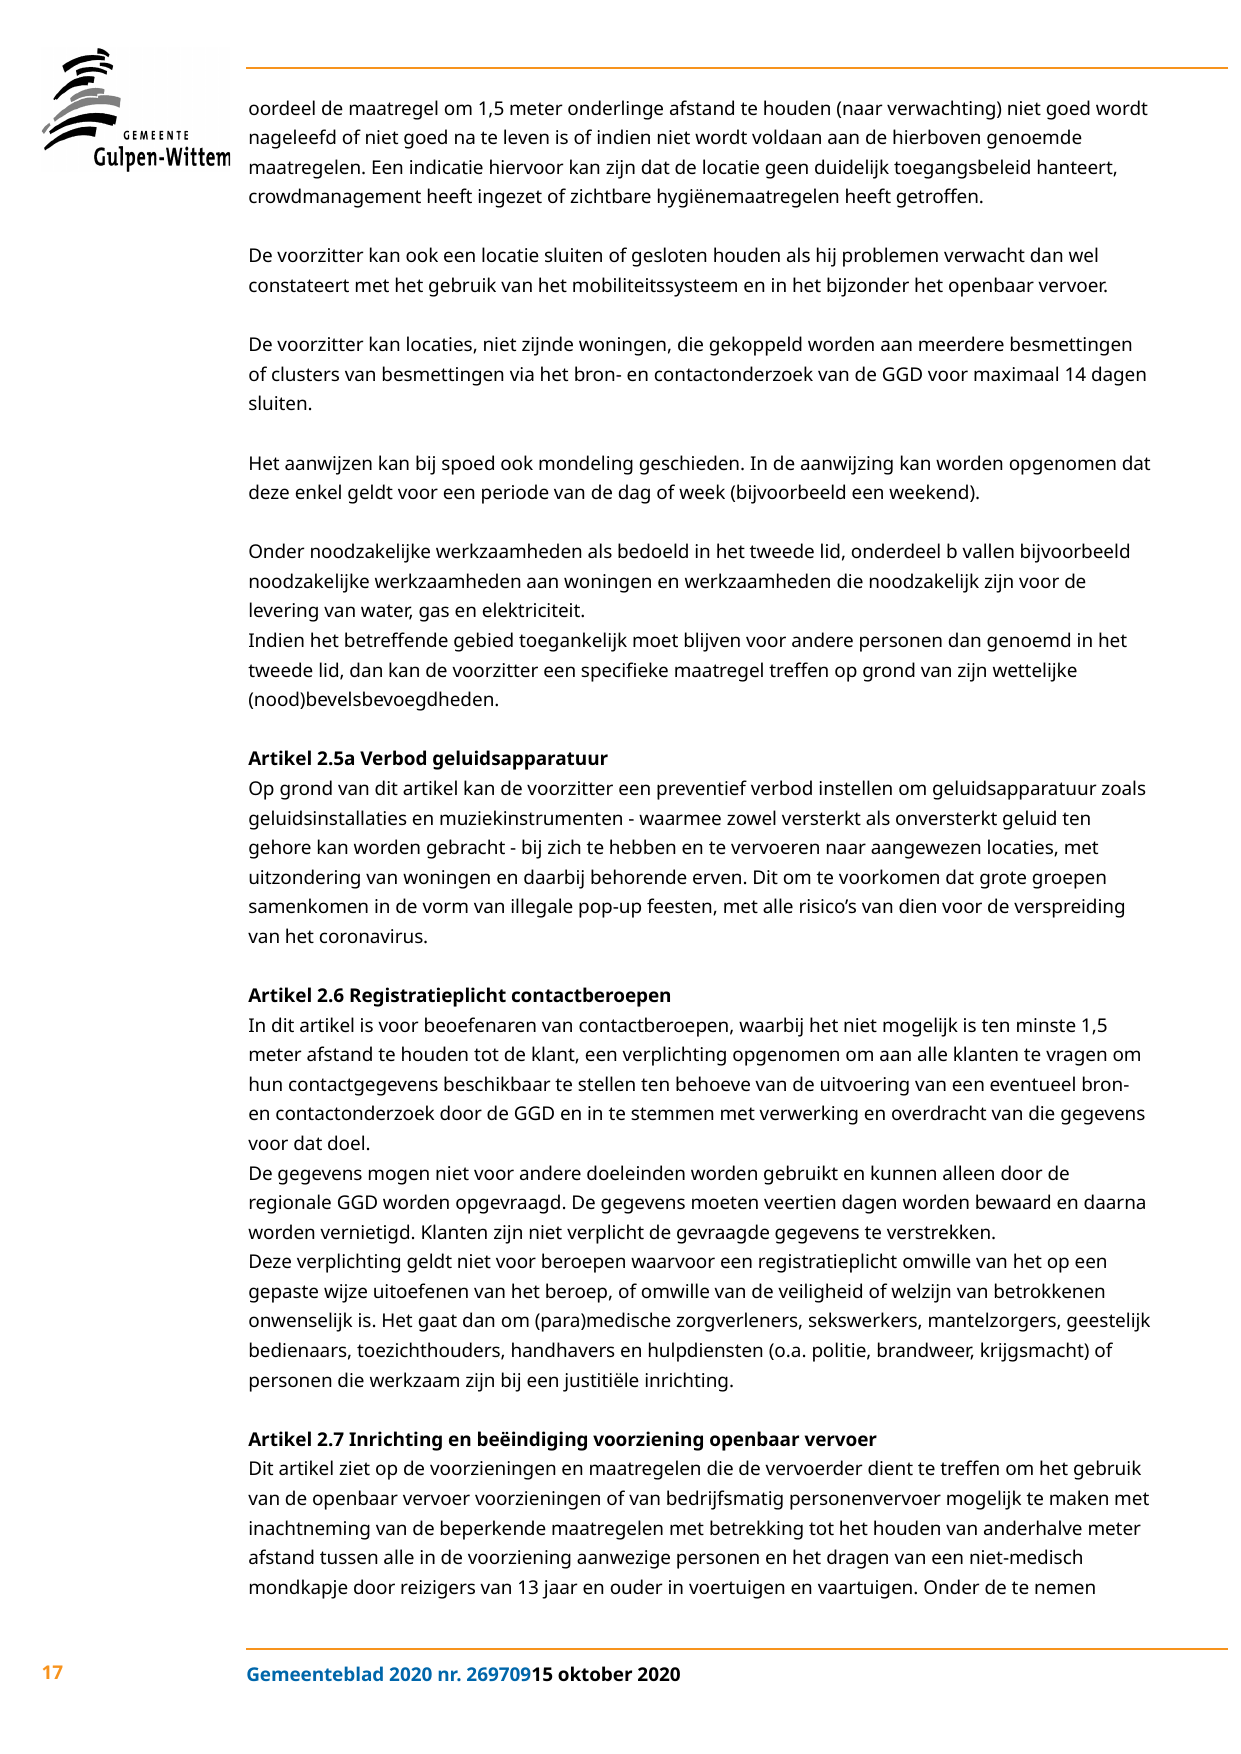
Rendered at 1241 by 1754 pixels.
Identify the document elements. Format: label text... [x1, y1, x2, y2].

text De gegevens mogen niet voor andere doeleinden worden gebruikt en kunnen alleen door de regionale GGD worden opgevraagd. De gegevens moeten veertien dagen worden bewaard en daarna worden vernietigd. Klanten zijn niet verplicht de gevraagde gegevens te verstrekken. [248, 1160, 1152, 1245]
text In dit artikel is voor beoefenaren van contactberoepen, waarbij het niet mogelijk is ten minste 1,5 meter afstand te houden tot de klant, een verplichting opgenomen om aan alle klanten te vragen om hun contactgegevens beschikbaar te stellen ten behoeve van de uitvoering van een eventueel bron- en contactonderzoek door de GGD en in te stemmen met verwerking en overdracht van die gegevens voor dat doel. [248, 1012, 1152, 1156]
text oordeel de maatregel om 1,5 meter onderlinge afstand te houden (naar verwachting) niet goed wordt nageleefd of niet goed na te leven is of indien niet wordt voldaan aan de hierboven genoemde maatregelen. Een indicatie hiervoor kan zijn dat de locatie geen duidelijk toegangsbeleid hanteert, crowdmanagement heeft ingezet of zichtbare hygiënemaatregelen heeft getroffen. [248, 95, 1152, 209]
text Indien het betreffende gebied toegankelijk moet blijven voor andere personen dan genoemd in het tweede lid, dan kan de voorzitter een specifieke maatregel treffen op grond van zijn wettelijke (nood)bevelsbevoegdheden. [248, 627, 1152, 712]
text De voorzitter kan ook een locatie sluiten of gesloten houden als hij problemen verwacht dan wel constateert met het gebruik van het mobiliteitssysteem en in het bijzonder het openbaar vervoer. [248, 243, 1152, 298]
text Artikel 2.6 Registratieplicht contactberoepen [248, 982, 1152, 1008]
text De voorzitter kan locaties, niet zijnde woningen, die gekoppeld worden aan meerdere besmettingen of clusters van besmettingen via het bron- en contactonderzoek van de GGD voor maximaal 14 dagen sluiten. [248, 331, 1152, 416]
text Artikel 2.5a Verbod geluidsapparatuur [248, 746, 1152, 771]
text Dit artikel ziet op de voorzieningen en maatregelen die de vervoerder dient te treffen om het gebruik van de openbaar vervoer voorzieningen of van bedrijfsmatig personenvervoer mogelijk te maken met inachtneming van de beperkende maatregelen met betrekking tot het houden van anderhalve meter afstand tussen alle in de voorziening aanwezige personen en het dragen van een niet-medisch mondkapje door reizigers van 13 jaar en ouder in voertuigen en vaartuigen. Onder de te nemen [248, 1456, 1152, 1600]
text Artikel 2.7 Inrichting en beëindiging voorziening openbaar vervoer [248, 1426, 1152, 1452]
text Op grond van dit artikel kan de voorzitter een preventief verbod instellen om geluidsapparatuur zoals geluidsinstallaties en muziekinstrumenten - waarmee zowel versterkt als onversterkt geluid ten gehore kan worden gebracht - bij zich te hebben en te vervoeren naar aangewezen locaties, met uitzondering van woningen en daarbij behorende erven. Dit om te voorkomen dat grote groepen samenkomen in de vorm van illegale pop-up feesten, met alle risico’s van dien voor de verspreiding van het coronavirus. [248, 775, 1152, 949]
text Deze verplichting geldt niet voor beroepen waarvoor een registratieplicht omwille van het op een gepaste wijze uitoefenen van het beroep, of omwille van de veiligheid of welzijn van betrokkenen onwenselijk is. Het gaat dan om (para)medische zorgverleners, sekswerkers, mantelzorgers, geestelijk bedienaars, toezichthouders, handhavers en hulpdiensten (o.a. politie, brandweer, krijgsmacht) of personen die werkzaam zijn bij een justitiële inrichting. [248, 1248, 1152, 1393]
picture [41, 47, 231, 172]
text Het aanwijzen kan bij spoed ook mondeling geschieden. In de aanwijzing kan worden opgenomen dat deze enkel geldt voor een periode van de dag of week (bijvoorbeeld een weekend). [248, 450, 1152, 505]
text Onder noodzakelijke werkzaamheden als bedoeld in het tweede lid, onderdeel b vallen bijvoorbeeld noodzakelijke werkzaamheden aan woningen en werkzaamheden die noodzakelijk zijn voor de levering van water, gas en elektriciteit. [248, 538, 1152, 623]
